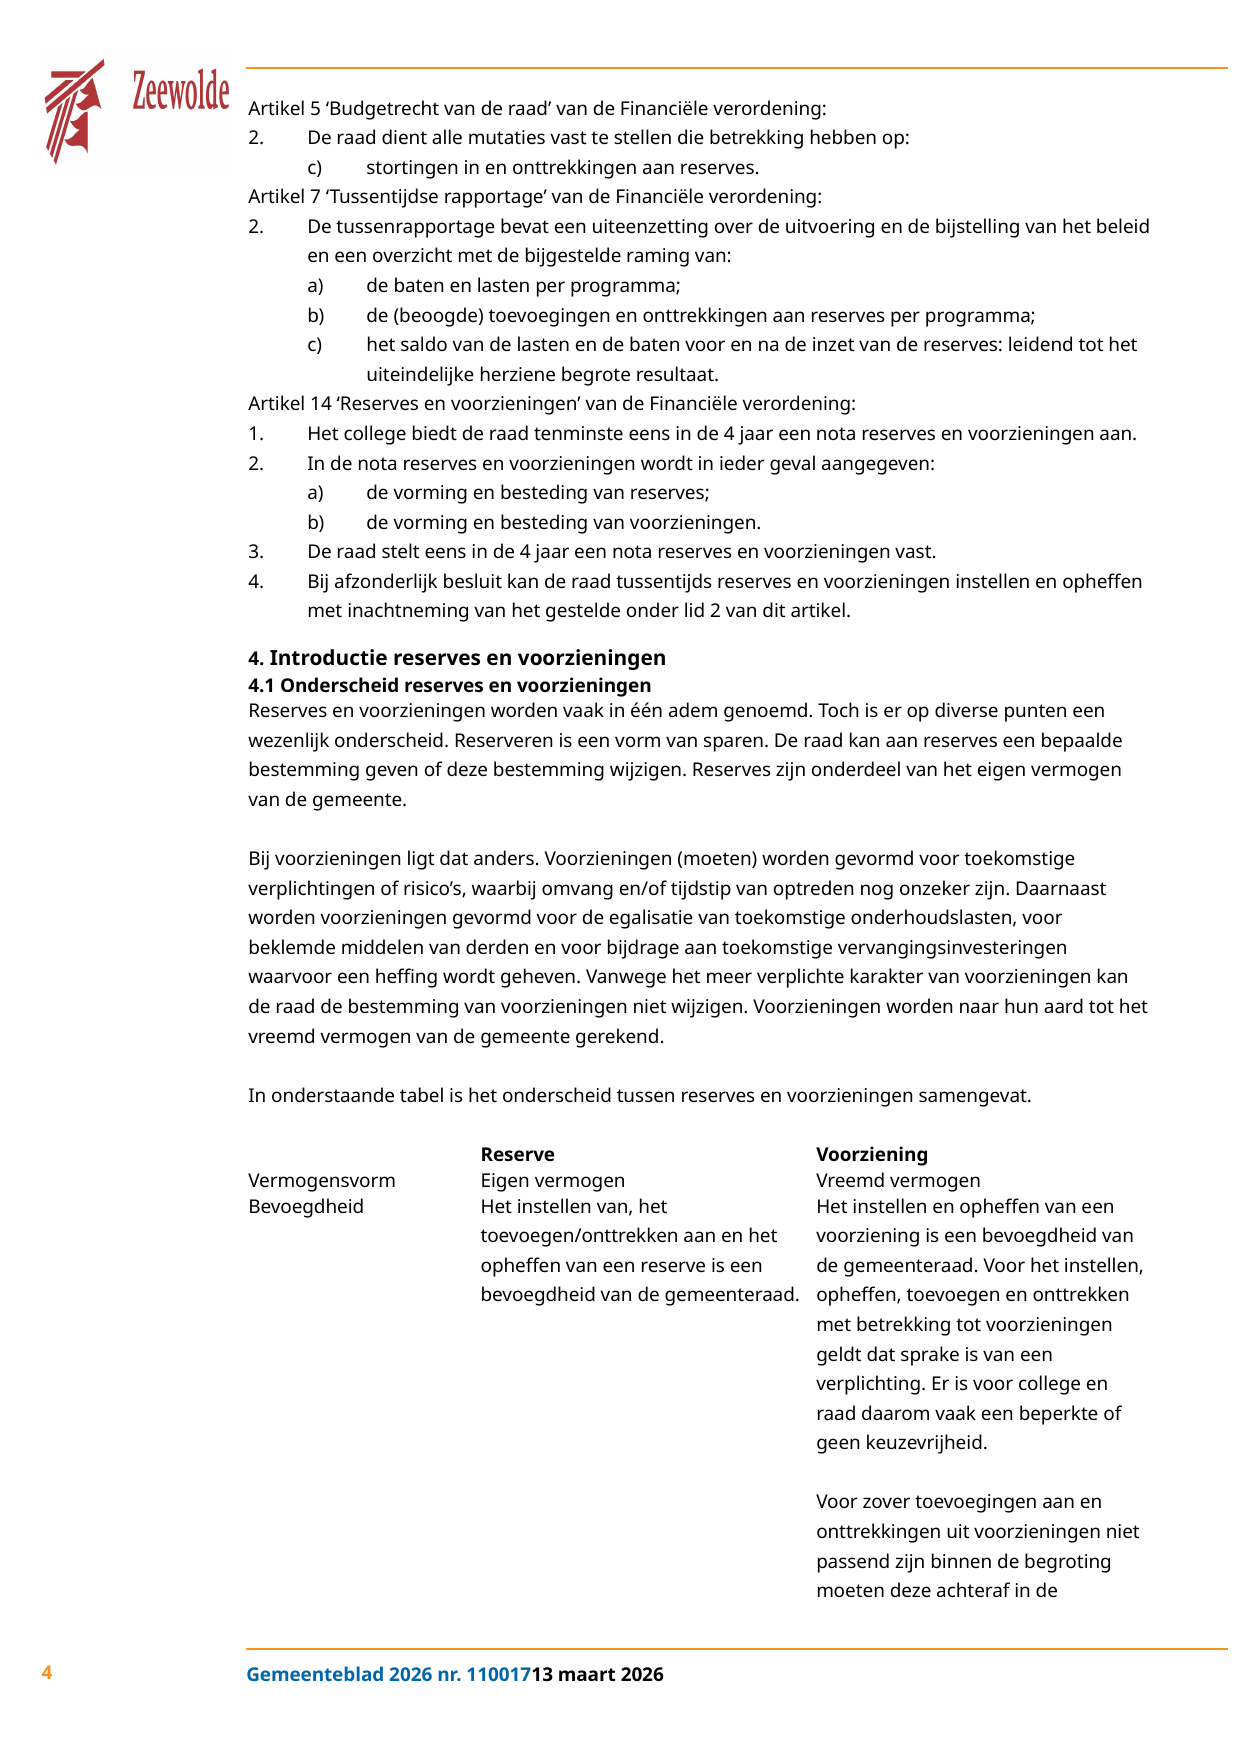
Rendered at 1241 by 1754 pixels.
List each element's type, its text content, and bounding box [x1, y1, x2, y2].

list In de nota reserves en voorzieningen wordt in ieder geval aangegeven: [248, 450, 1152, 476]
text Artikel 7 ‘Tussentijdse rapportage’ van de Financiële verordening: [248, 183, 1152, 209]
text Bij voorzieningen ligt dat anders. Voorzieningen (moeten) worden gevormd voor toekomstige verplichtingen of risico’s, waarbij omvang en/of tijdstip van optreden nog onzeker zijn. Daarnaast worden voorzieningen gevormd voor de egalisatie van toekomstige onderhoudslasten, voor beklemde middelen van derden en voor bijdrage aan toekomstige vervangingsinvesteringen waarvoor een heffing wordt geheven. Vanwege het meer verplichte karakter van voorzieningen kan de raad de bestemming van voorzieningen niet wijzigen. Voorzieningen worden naar hun aard tot het vreemd vermogen van de gemeente gerekend. [248, 845, 1152, 1049]
table_header Reserve [480, 1141, 816, 1167]
table_cell Het instellen van, het toevoegen/onttrekken aan en het opheffen van een reserve is een bevoegdheid van de gemeenteraad. [480, 1193, 816, 1603]
list De raad dient alle mutaties vast te stellen die betrekking hebben op: [248, 124, 1152, 150]
text 4.1 Onderscheid reserves en voorzieningen [248, 672, 1152, 697]
list de baten en lasten per programma; [307, 272, 1152, 298]
list stortingen in en onttrekkingen aan reserves. [307, 154, 1152, 180]
text 4. Introductie reserves en voorzieningen [248, 643, 1152, 672]
text Artikel 14 ‘Reserves en voorzieningen’ van de Financiële verordening: [248, 391, 1152, 416]
list de vorming en besteding van reserves; [307, 479, 1152, 505]
text In onderstaande tabel is het onderscheid tussen reserves en voorzieningen samengevat. [248, 1082, 1152, 1108]
list Het college biedt de raad tenminste eens in de 4 jaar een nota reserves en voorzieningen aan. [248, 420, 1152, 446]
table_cell Vermogensvorm [248, 1167, 480, 1193]
list het saldo van de lasten en de baten voor en na de inzet van de reserves: leidend tot het uiteindelijke herziene begrote resultaat. [307, 331, 1152, 387]
list Bij afzonderlijk besluit kan de raad tussentijds reserves en voorzieningen instellen en opheffen met inachtneming van het gestelde onder lid 2 van dit artikel. [248, 568, 1152, 623]
table_header [248, 1141, 480, 1167]
list de (beoogde) toevoegingen en onttrekkingen aan reserves per programma; [307, 302, 1152, 328]
list de vorming en besteding van voorzieningen. [307, 509, 1152, 535]
table_cell Vreemd vermogen [816, 1167, 1152, 1193]
picture [41, 47, 231, 172]
table_cell Eigen vermogen [480, 1167, 816, 1193]
table_cell Bevoegdheid [248, 1193, 480, 1603]
text Artikel 5 ‘Budgetrecht van de raad’ van de Financiële verordening: [248, 95, 1152, 121]
table_header Voorziening [816, 1141, 1152, 1167]
list De tussenrapportage bevat een uiteenzetting over de uitvoering en de bijstelling van het beleid en een overzicht met de bijgestelde raming van: [248, 213, 1152, 268]
table_cell Het instellen en opheffen van een voorziening is een bevoegdheid van de gemeenteraad. Voor het instellen, opheffen, toevoegen en onttrekken met betrekking tot voorzieningen geldt dat sprake is van een verplichting. Er is voor college en raad daarom vaak een beperkte of geen keuzevrijheid. Voor zover toevoegingen aan en onttrekkingen uit voorzieningen niet passend zijn binnen de begroting moeten deze achteraf in de [816, 1193, 1152, 1603]
list De raad stelt eens in de 4 jaar een nota reserves en voorzieningen vast. [248, 538, 1152, 564]
text Reserves en voorzieningen worden vaak in één adem genoemd. Toch is er op diverse punten een wezenlijk onderscheid. Reserveren is een vorm van sparen. De raad kan aan reserves een bepaalde bestemming geven of deze bestemming wijzigen. Reserves zijn onderdeel van het eigen vermogen van de gemeente. [248, 697, 1152, 812]
